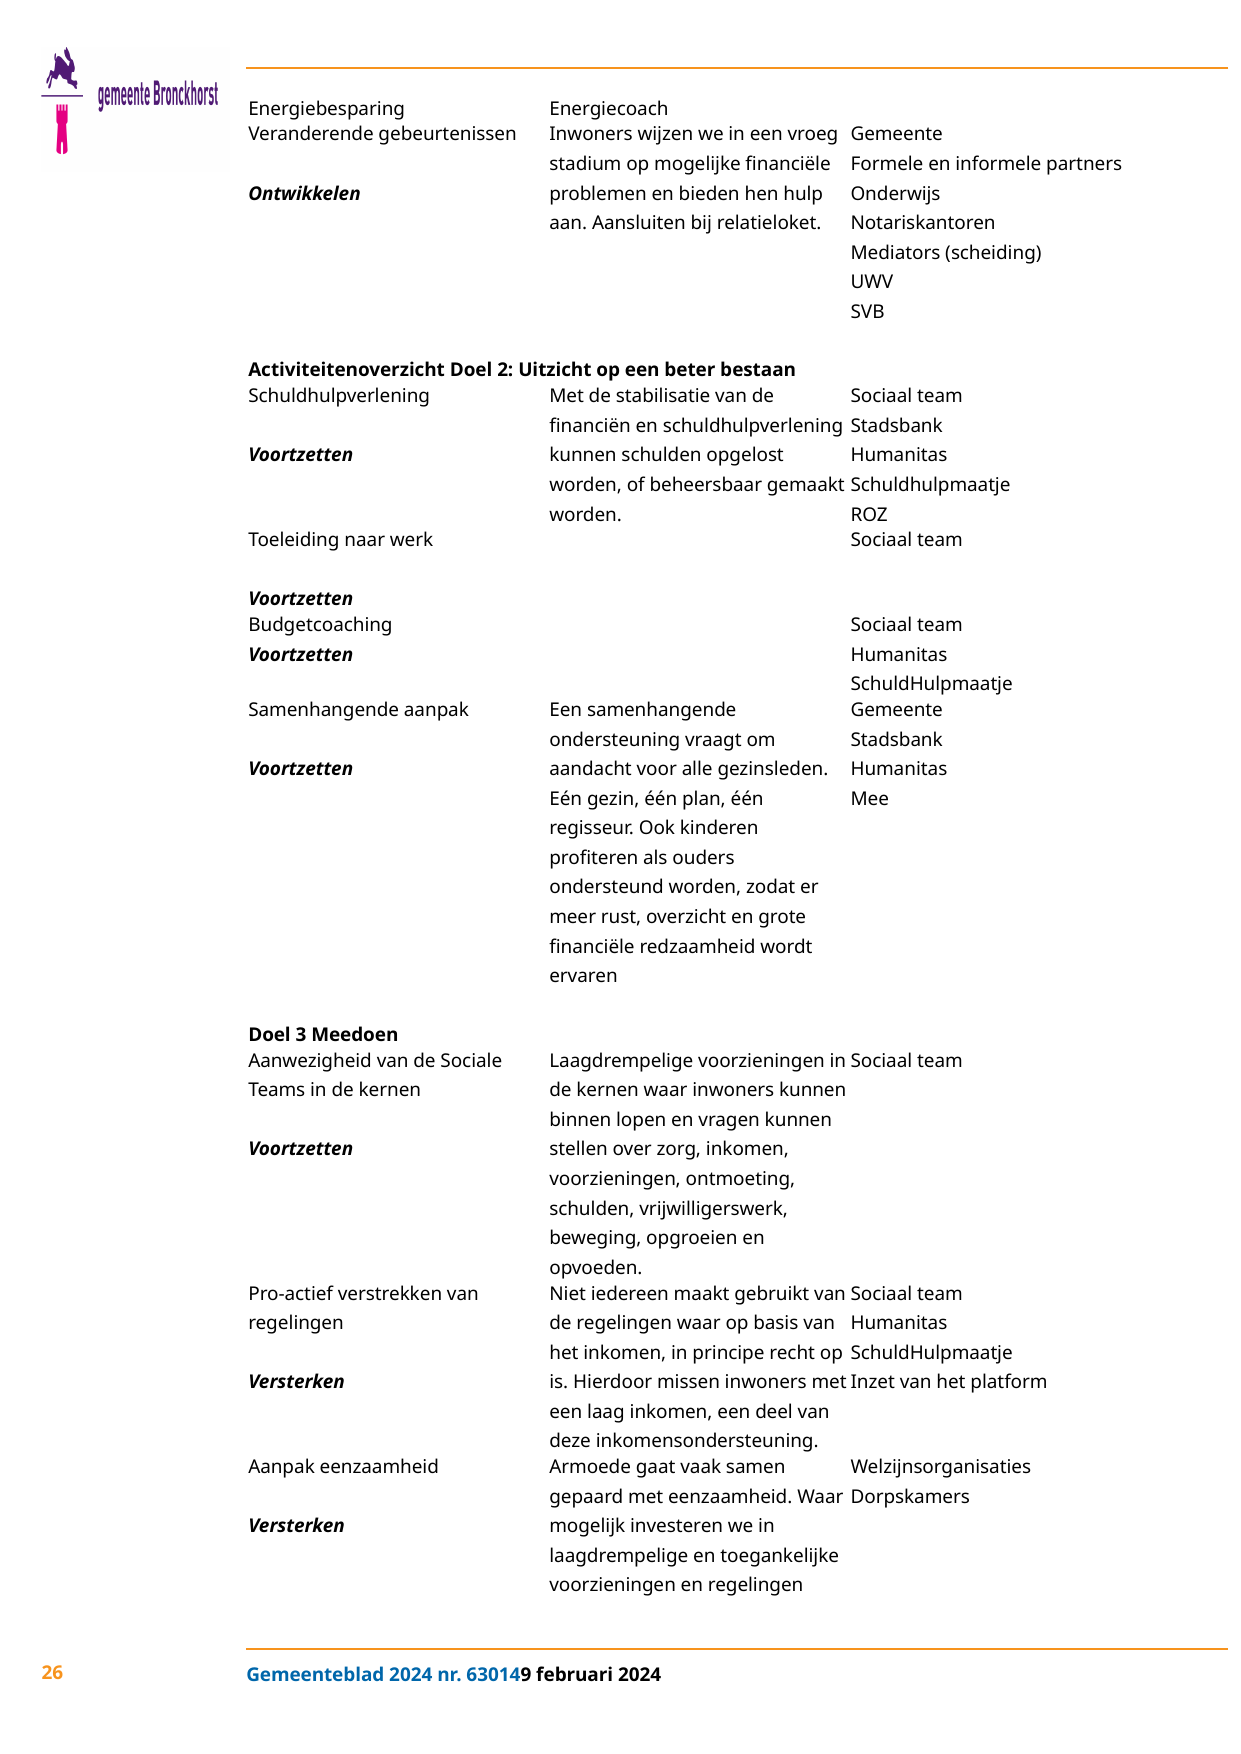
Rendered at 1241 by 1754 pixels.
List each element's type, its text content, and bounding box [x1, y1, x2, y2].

table_cell Energiebesparing [248, 95, 549, 121]
table_cell Met de stabilisatie van de financiën en schuldhulpverlening kunnen schulden opgelost worden, of beheersbaar gemaakt worden. [549, 383, 850, 526]
table_cell Een samenhangende ondersteuning vraagt om aandacht voor alle gezinsleden. Eén gezin, één plan, één regisseur. Ook kinderen profiteren als ouders ondersteund worden, zodat er meer rust, overzicht en grote financiële redzaamheid wordt ervaren [549, 696, 850, 988]
picture [41, 47, 231, 172]
table_cell Schuldhulpverlening Voortzetten [248, 383, 549, 526]
table_cell Niet iedereen maakt gebruikt van de regelingen waar op basis van het inkomen, in principe recht op is. Hierdoor missen inwoners met een laag inkomen, een deel van deze inkomensondersteuning. [549, 1280, 850, 1453]
table_cell Budgetcoaching Voortzetten [248, 611, 549, 696]
table_cell Sociaal team Humanitas SchuldHulpmaatje Inzet van het platform [850, 1280, 1152, 1453]
table_cell Energiecoach [549, 95, 850, 121]
table_cell Inwoners wijzen we in een vroeg stadium op mogelijke financiële problemen en bieden hen hulp aan. Aansluiten bij relatieloket. [549, 121, 850, 324]
table_cell Pro-actief verstrekken van regelingen Versterken [248, 1280, 549, 1453]
table_cell Laagdrempelige voorzieningen in de kernen waar inwoners kunnen binnen lopen en vragen kunnen stellen over zorg, inkomen, voorzieningen, ontmoeting, schulden, vrijwilligerswerk, beweging, opgroeien en opvoeden. [549, 1047, 850, 1280]
table_cell [850, 95, 1152, 121]
table_cell Welzijnsorganisaties Dorpskamers [850, 1453, 1152, 1597]
table_header Activiteitenoverzicht Doel 2: Uitzicht op een beter bestaan [248, 357, 1152, 382]
table_header Doel 3 Meedoen [248, 1021, 1152, 1047]
table_cell Sociaal team [850, 526, 1152, 611]
table_cell [549, 526, 850, 611]
table_cell Veranderende gebeurtenissen Ontwikkelen [248, 121, 549, 324]
table_cell Sociaal team Stadsbank Humanitas Schuldhulpmaatje ROZ [850, 383, 1152, 526]
table_cell Gemeente Stadsbank Humanitas Mee [850, 696, 1152, 988]
table_cell Aanpak eenzaamheid Versterken [248, 1453, 549, 1597]
table_cell Gemeente Formele en informele partners Onderwijs Notariskantoren Mediators (scheiding) UWV SVB [850, 121, 1152, 324]
table_cell Aanwezigheid van de Sociale Teams in de kernen Voortzetten [248, 1047, 549, 1280]
table_cell [549, 611, 850, 696]
table_cell Sociaal team Humanitas SchuldHulpmaatje [850, 611, 1152, 696]
table_cell Toeleiding naar werk Voortzetten [248, 526, 549, 611]
table_cell Armoede gaat vaak samen gepaard met eenzaamheid. Waar mogelijk investeren we in laagdrempelige en toegankelijke voorzieningen en regelingen [549, 1453, 850, 1597]
table_cell Samenhangende aanpak Voortzetten [248, 696, 549, 988]
table_cell Sociaal team [850, 1047, 1152, 1280]
